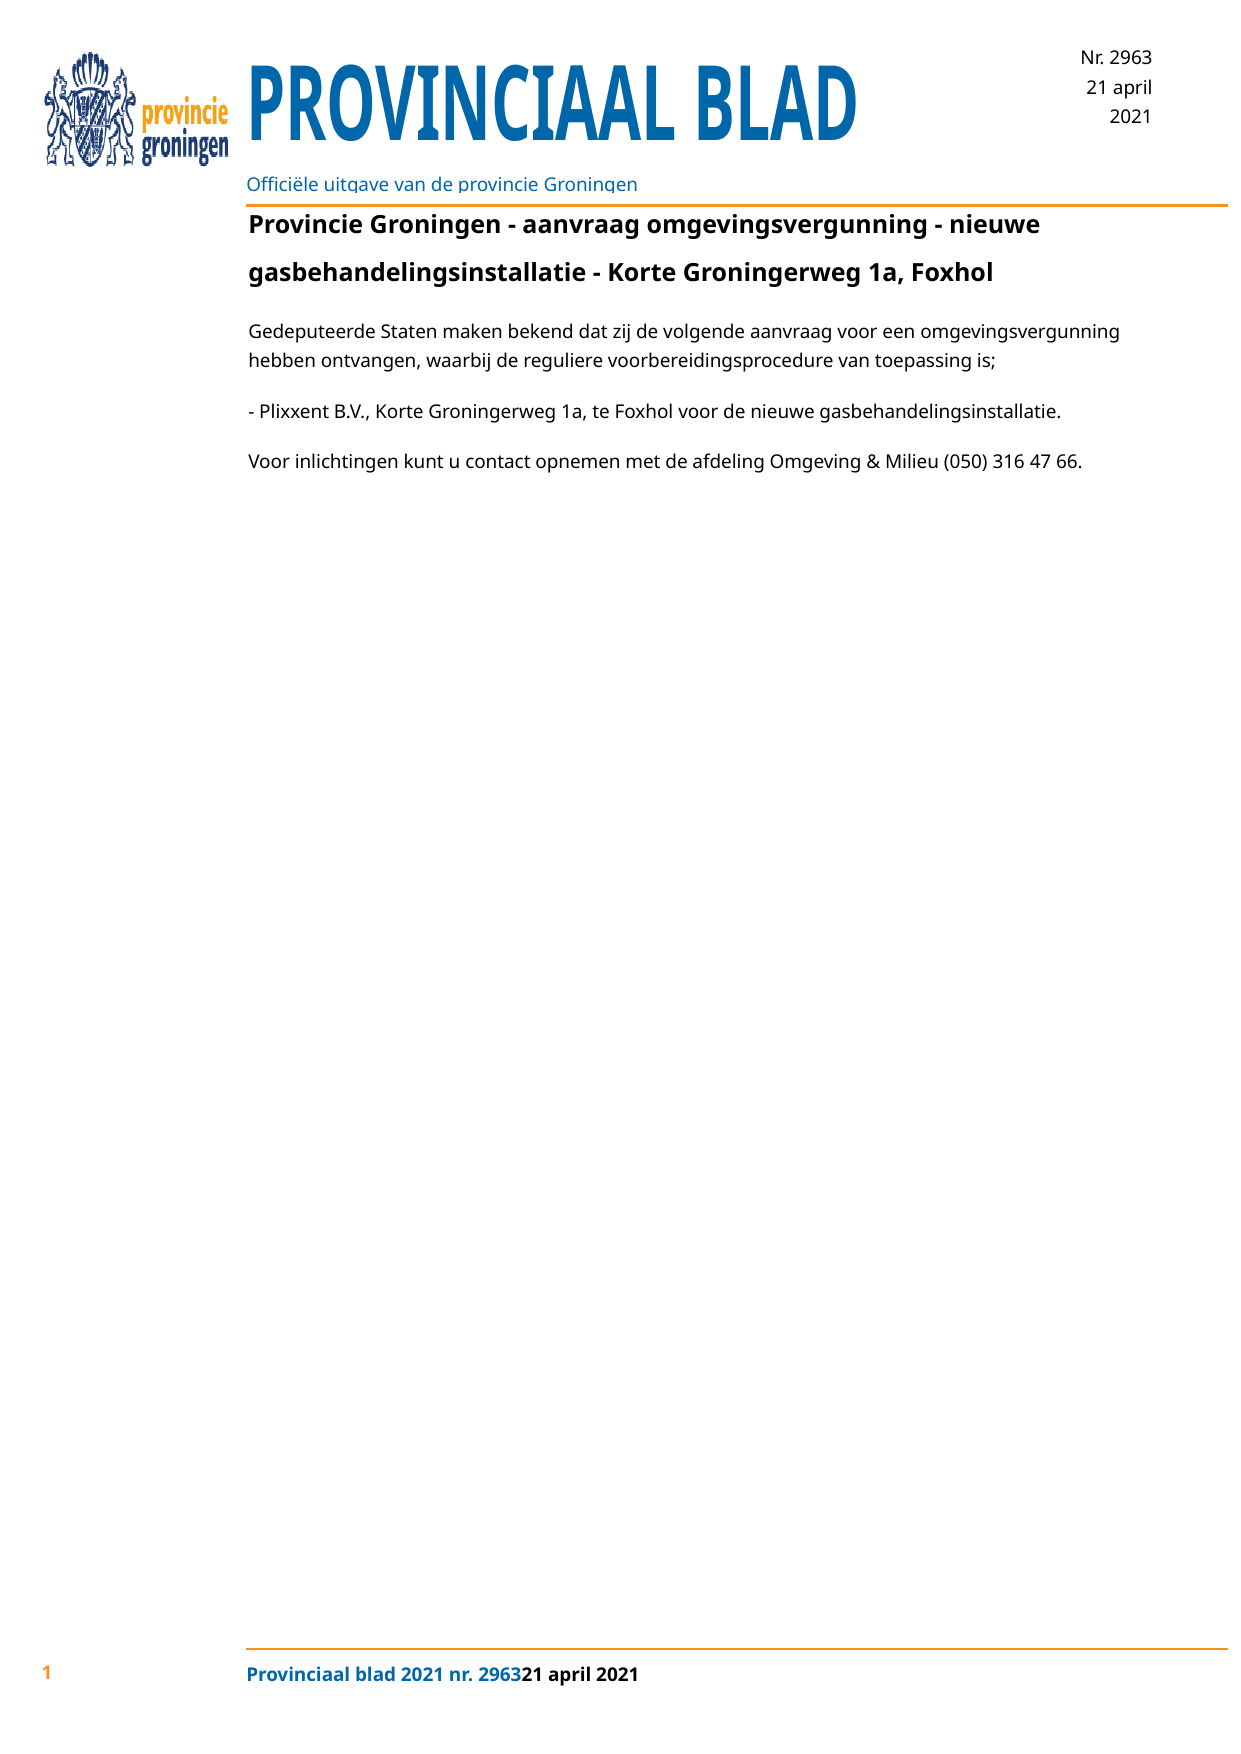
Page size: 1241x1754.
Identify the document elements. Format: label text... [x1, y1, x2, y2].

picture [41, 47, 231, 172]
text - Plixxent B.V., Korte Groningerweg 1a, te Foxhol voor de nieuwe gasbehandelingsinstallatie. [248, 398, 1152, 424]
text Voor inlichtingen kunt u contact opnemen met de afdeling Omgeving & Milieu (050) 316 47 66. [248, 448, 1152, 474]
text Provincie Groningen - aanvraag omgevingsvergunning - nieuwe gasbehandelingsinstallatie - Korte Groningerweg 1a, Foxhol [248, 207, 1152, 288]
text Gedeputeerde Staten maken bekend dat zij de volgende aanvraag voor een omgevingsvergunning hebben ontvangen, waarbij de reguliere voorbereidingsprocedure van toepassing is; [248, 318, 1152, 373]
